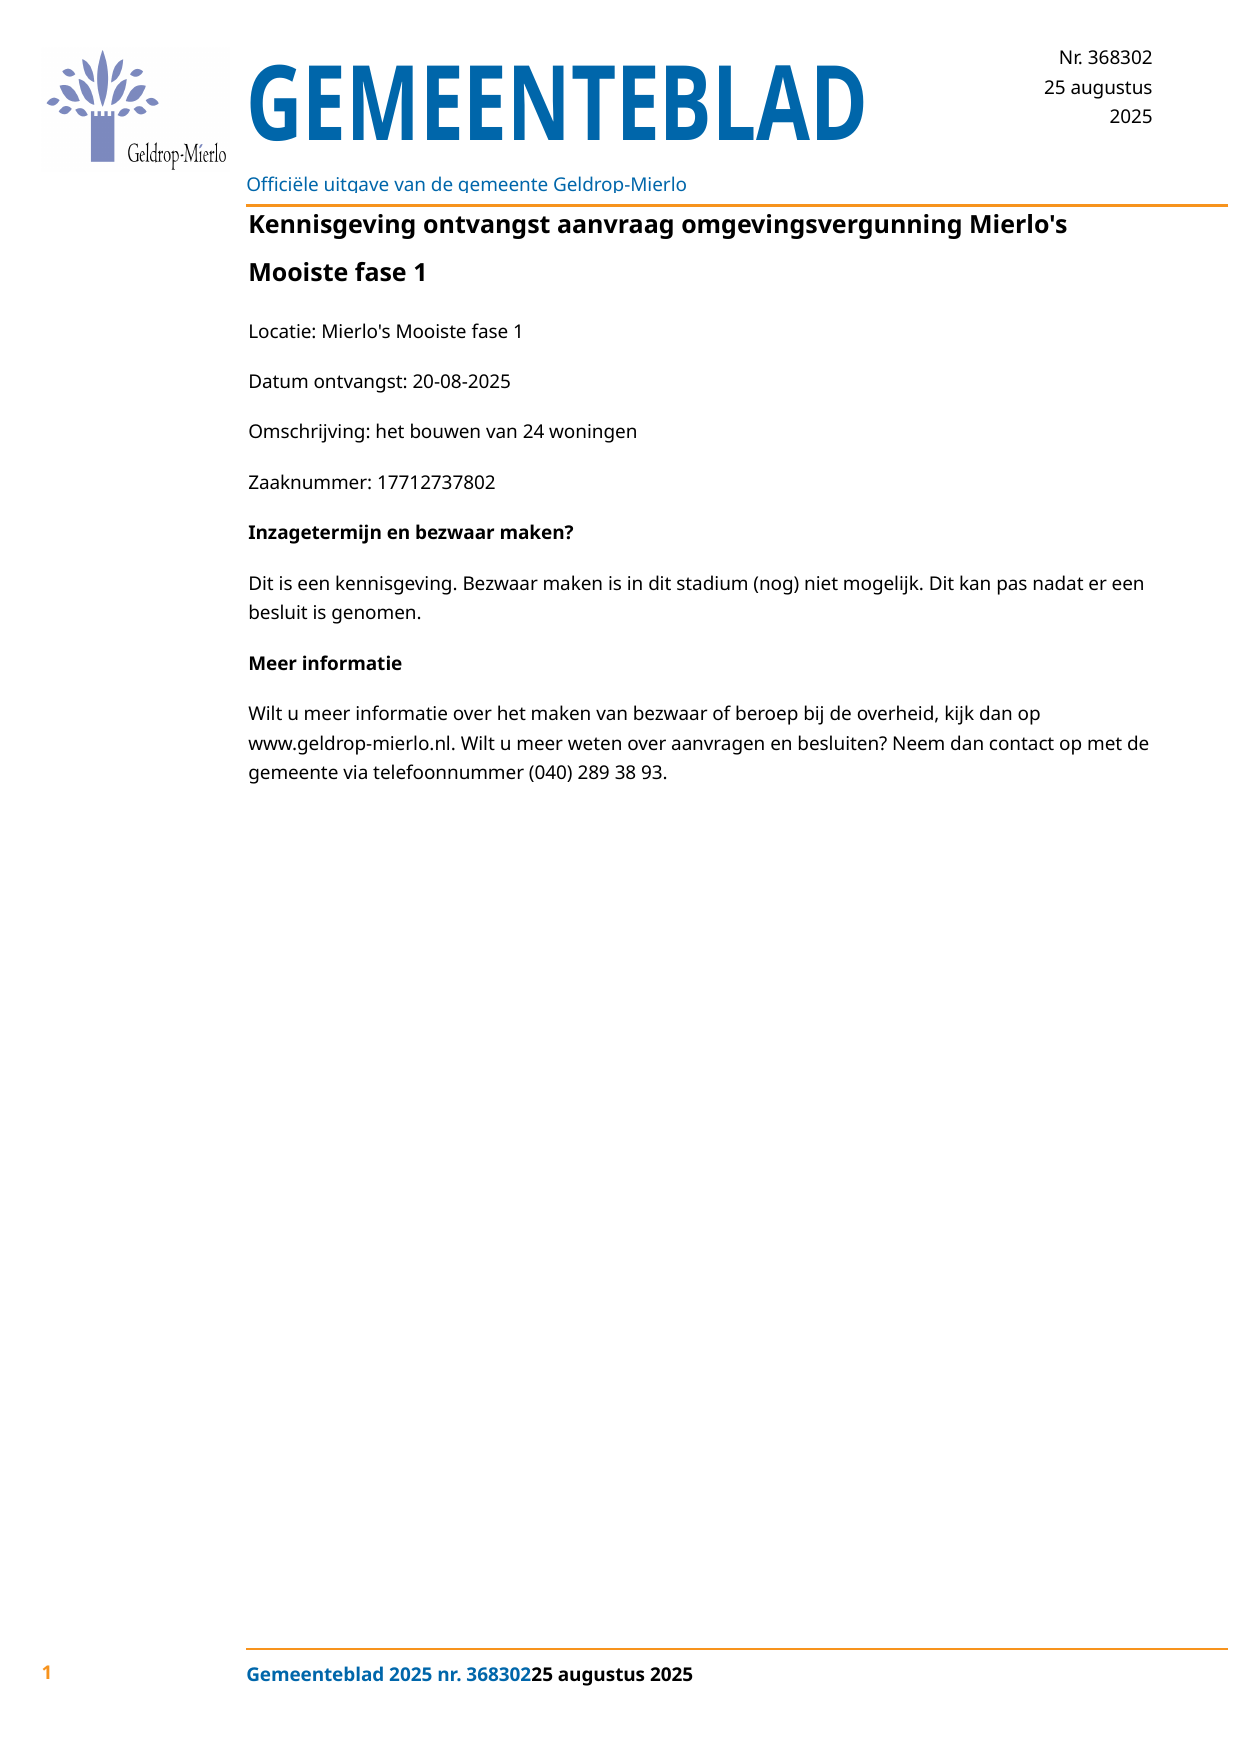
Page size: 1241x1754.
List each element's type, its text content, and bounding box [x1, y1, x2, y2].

text Zaaknummer: 17712737802 [248, 469, 1152, 495]
text Meer informatie [248, 650, 1152, 676]
text Wilt u meer informatie over het maken van bezwaar of beroep bij de overheid, kijk dan op www.geldrop-mierlo.nl. Wilt u meer weten over aanvragen en besluiten? Neem dan contact op met de gemeente via telefoonnummer (040) 289 38 93. [248, 700, 1152, 785]
text Kennisgeving ontvangst aanvraag omgevingsvergunning Mierlo's Mooiste fase 1 [248, 207, 1152, 288]
text Dit is een kennisgeving. Bezwaar maken is in dit stadium (nog) niet mogelijk. Dit kan pas nadat er een besluit is genomen. [248, 570, 1152, 625]
picture [41, 47, 231, 172]
text Locatie: Mierlo's Mooiste fase 1 [248, 318, 1152, 344]
text Datum ontvangst: 20-08-2025 [248, 368, 1152, 394]
text Inzagetermijn en bezwaar maken? [248, 519, 1152, 545]
text Omschrijving: het bouwen van 24 woningen [248, 419, 1152, 444]
